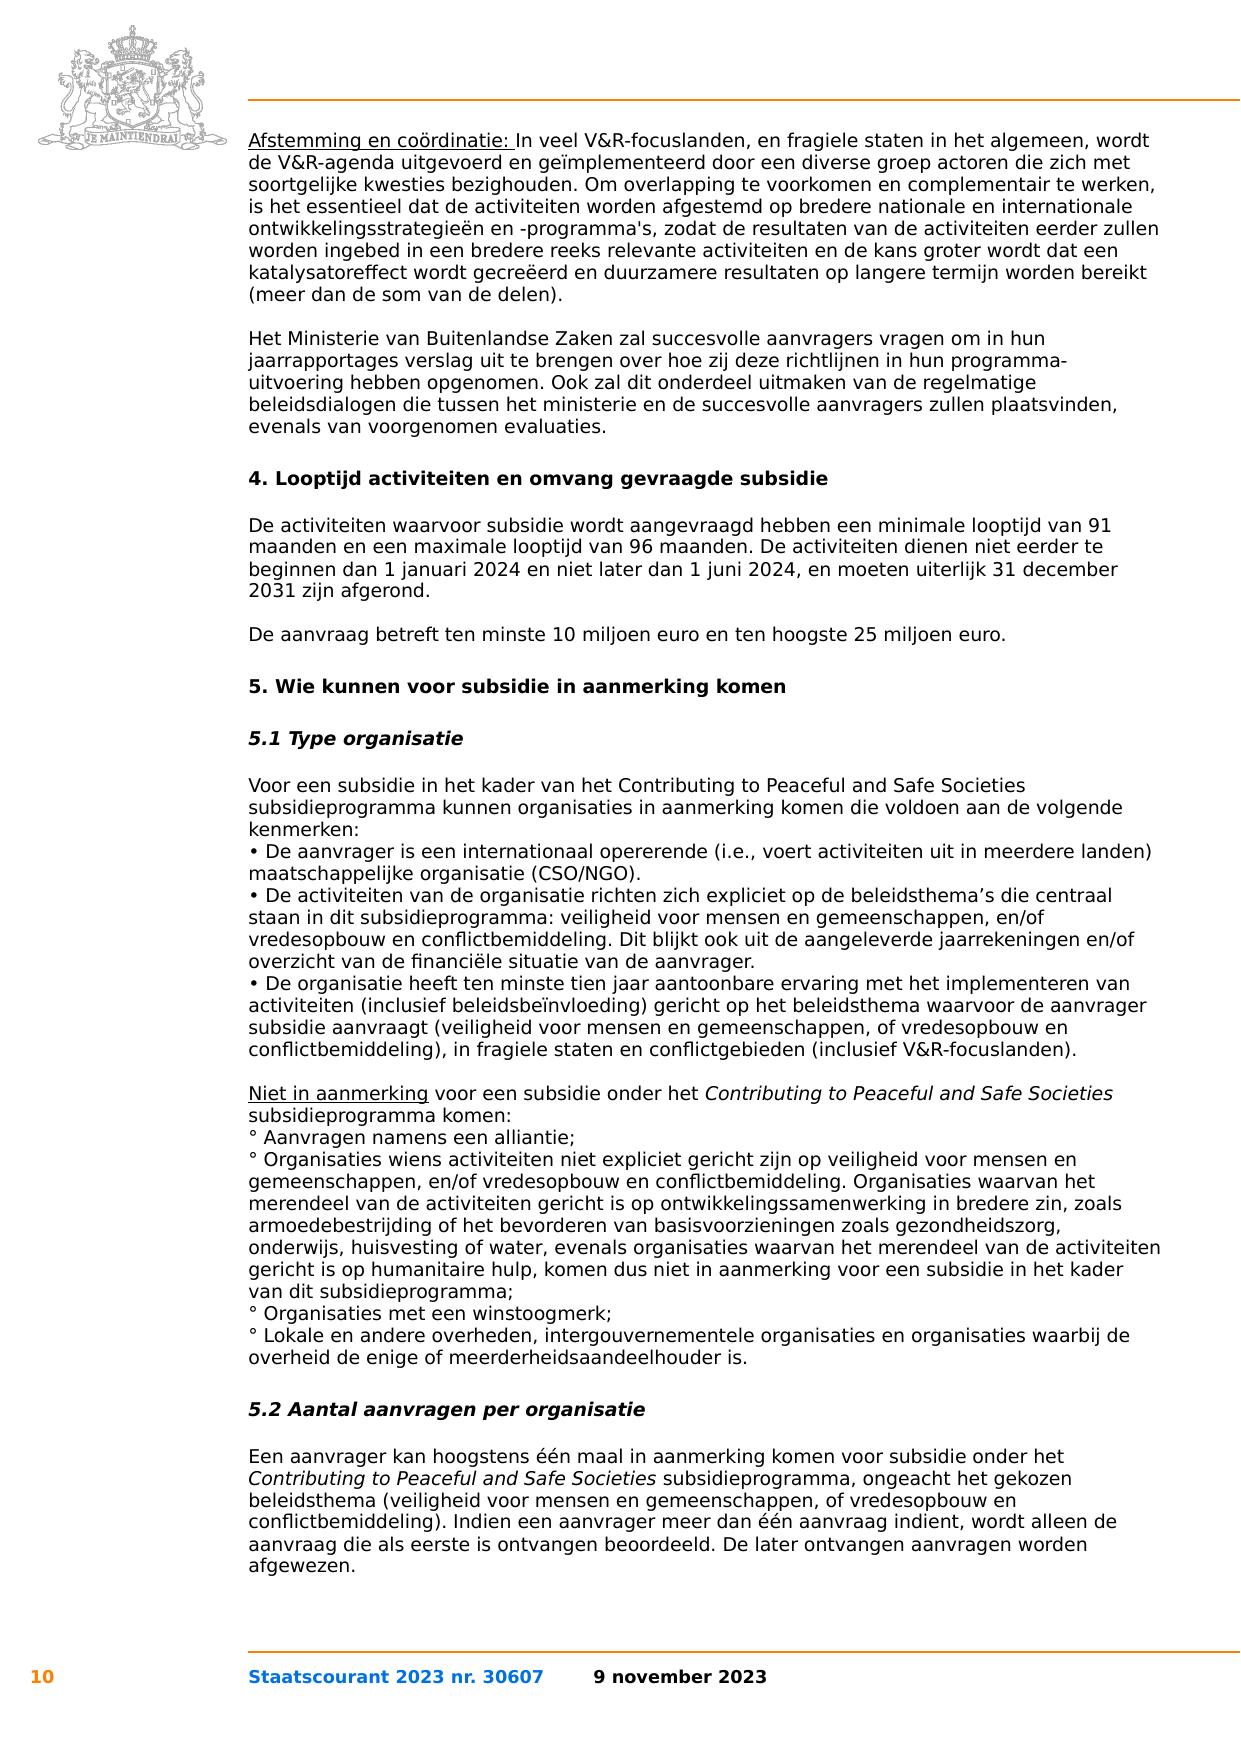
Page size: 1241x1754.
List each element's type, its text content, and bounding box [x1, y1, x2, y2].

text De aanvraag betreft ten minste 10 miljoen euro en ten hoogste 25 miljoen euro. [248, 624, 1163, 646]
text Niet in aanmerking voor een subsidie onder het Contributing to Peaceful and Safe Societies subsidieprogramma komen: [248, 1083, 1163, 1127]
text ° Aanvragen namens een alliantie; [248, 1127, 1163, 1149]
text De activiteiten waarvoor subsidie wordt aangevraagd hebben een minimale looptijd van 91 maanden en een maximale looptijd van 96 maanden. De activiteiten dienen niet eerder te beginnen dan 1 januari 2024 en niet later dan 1 juni 2024, en moeten uiterlijk 31 december 2031 zijn afgerond. [248, 514, 1163, 602]
text Het Ministerie van Buitenlandse Zaken zal succesvolle aanvragers vragen om in hun jaarrapportages verslag uit te brengen over hoe zij deze richtlijnen in hun programma-uitvoering hebben opgenomen. Ook zal dit onderdeel uitmaken van de regelmatige beleidsdialogen die tussen het ministerie en de succesvolle aanvragers zullen plaatsvinden, evenals van voorgenomen evaluaties. [248, 328, 1163, 437]
picture [38, 25, 227, 150]
text • De organisatie heeft ten minste tien jaar aantoonbare ervaring met het implementeren van activiteiten (inclusief beleidsbeïnvloeding) gericht op het beleidsthema waarvoor de aanvrager subsidie aanvraagt (veiligheid voor mensen en gemeenschappen, of vredesopbouw en conflictbemiddeling), in fragiele staten en conflictgebieden (inclusief V&R-focuslanden). [248, 973, 1163, 1061]
text • De aanvrager is een internationaal opererende (i.e., voert activiteiten uit in meerdere landen) maatschappelijke organisatie (CSO/NGO). [248, 841, 1163, 885]
text Afstemming en coördinatie: In veel V&R-focuslanden, en fragiele staten in het algemeen, wordt de V&R-agenda uitgevoerd en geïmplementeerd door een diverse groep actoren die zich met soortgelijke kwesties bezighouden. Om overlapping te voorkomen en complementair te werken, is het essentieel dat de activiteiten worden afgestemd op bredere nationale en internationale ontwikkelingsstrategieën en -programma's, zodat de resultaten van de activiteiten eerder zullen worden ingebed in een bredere reeks relevante activiteiten en de kans groter wordt dat een katalysatoreffect wordt gecreëerd en duurzamere resultaten op langere termijn worden bereikt (meer dan de som van de delen). [248, 130, 1163, 306]
subtitle 5.1 Type organisatie [248, 728, 1163, 750]
subtitle 4. Looptijd activiteiten en omvang gevraagde subsidie [248, 467, 1163, 489]
text ° Organisaties met een winstoogmerk; [248, 1303, 1163, 1324]
text Voor een subsidie in het kader van het Contributing to Peaceful and Safe Societies subsidieprogramma kunnen organisaties in aanmerking komen die voldoen aan de volgende kenmerken: [248, 775, 1163, 841]
text Een aanvrager kan hoogstens één maal in aanmerking komen voor subsidie onder het Contributing to Peaceful and Safe Societies subsidieprogramma, ongeacht het gekozen beleidsthema (veiligheid voor mensen en gemeenschappen, of vredesopbouw en conflictbemiddeling). Indien een aanvrager meer dan één aanvraag indient, wordt alleen de aanvraag die als eerste is ontvangen beoordeeld. De later ontvangen aanvragen worden afgewezen. [248, 1446, 1163, 1577]
text • De activiteiten van de organisatie richten zich expliciet op de beleidsthema’s die centraal staan in dit subsidieprogramma: veiligheid voor mensen en gemeenschappen, en/of vredesopbouw en conflictbemiddeling. Dit blijkt ook uit de aangeleverde jaarrekeningen en/of overzicht van de financiële situatie van de aanvrager. [248, 885, 1163, 973]
subtitle 5.2 Aantal aanvragen per organisatie [248, 1398, 1163, 1421]
text ° Lokale en andere overheden, intergouvernementele organisaties en organisaties waarbij de overheid de enige of meerderheidsaandeelhouder is. [248, 1324, 1163, 1368]
subtitle 5. Wie kunnen voor subsidie in aanmerking komen [248, 676, 1163, 698]
text ° Organisaties wiens activiteiten niet expliciet gericht zijn op veiligheid voor mensen en gemeenschappen, en/of vredesopbouw en conflictbemiddeling. Organisaties waarvan het merendeel van de activiteiten gericht is op ontwikkelingssamenwerking in bredere zin, zoals armoedebestrijding of het bevorderen van basisvoorzieningen zoals gezondheidszorg, onderwijs, huisvesting of water, evenals organisaties waarvan het merendeel van de activiteiten gericht is op humanitaire hulp, komen dus niet in aanmerking voor een subsidie in het kader van dit subsidieprogramma; [248, 1149, 1163, 1303]
